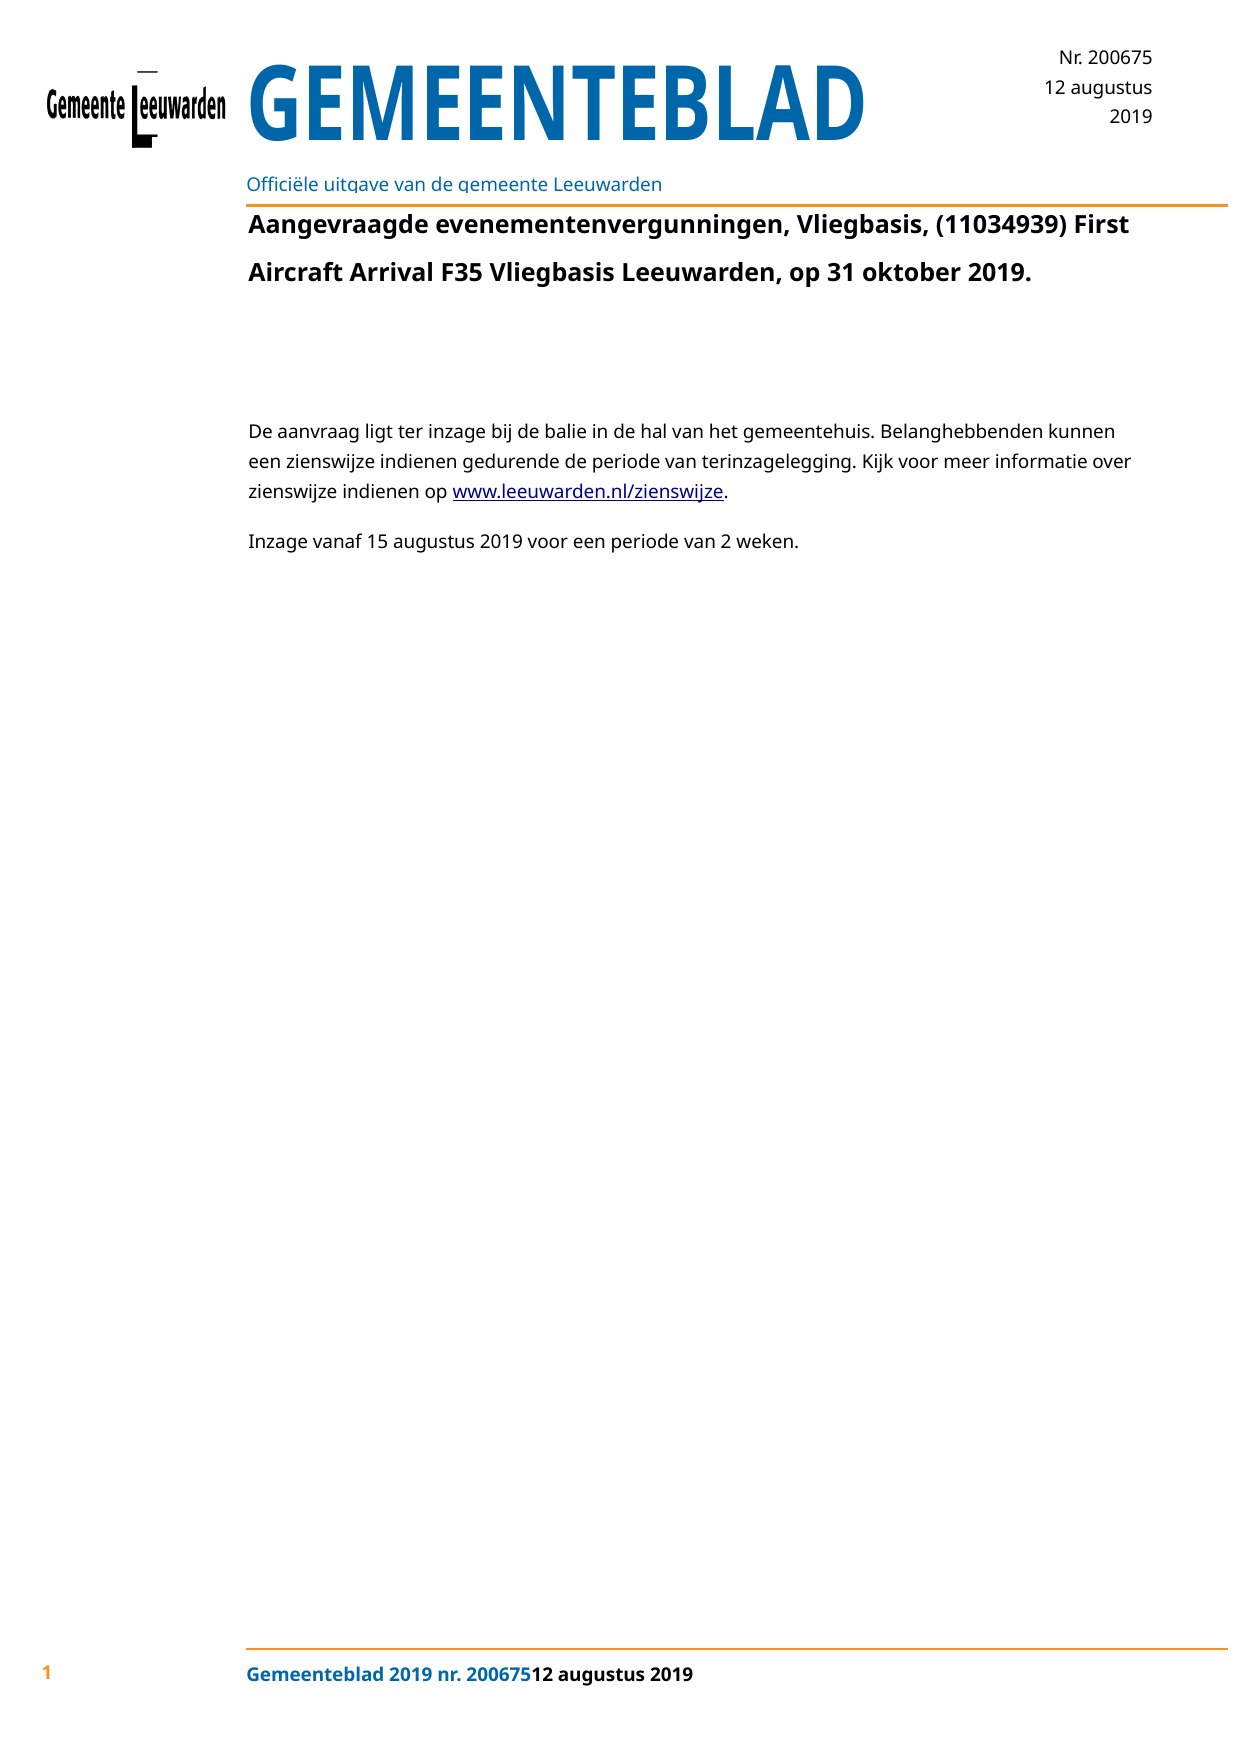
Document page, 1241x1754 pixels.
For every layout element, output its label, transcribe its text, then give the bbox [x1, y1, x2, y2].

text Aangevraagde evenementenvergunningen, Vliegbasis, (11034939) First Aircraft Arrival F35 Vliegbasis Leeuwarden, op 31 oktober 2019. [248, 207, 1152, 288]
picture [41, 47, 231, 172]
text De aanvraag ligt ter inzage bij de balie in de hal van het gemeentehuis. Belanghebbenden kunnen een zienswijze indienen gedurende de periode van terinzagelegging. Kijk voor meer informatie over zienswijze indienen op www.leeuwarden.nl/zienswijze. [248, 419, 1152, 504]
text Inzage vanaf 15 augustus 2019 voor een periode van 2 weken. [248, 528, 1152, 554]
